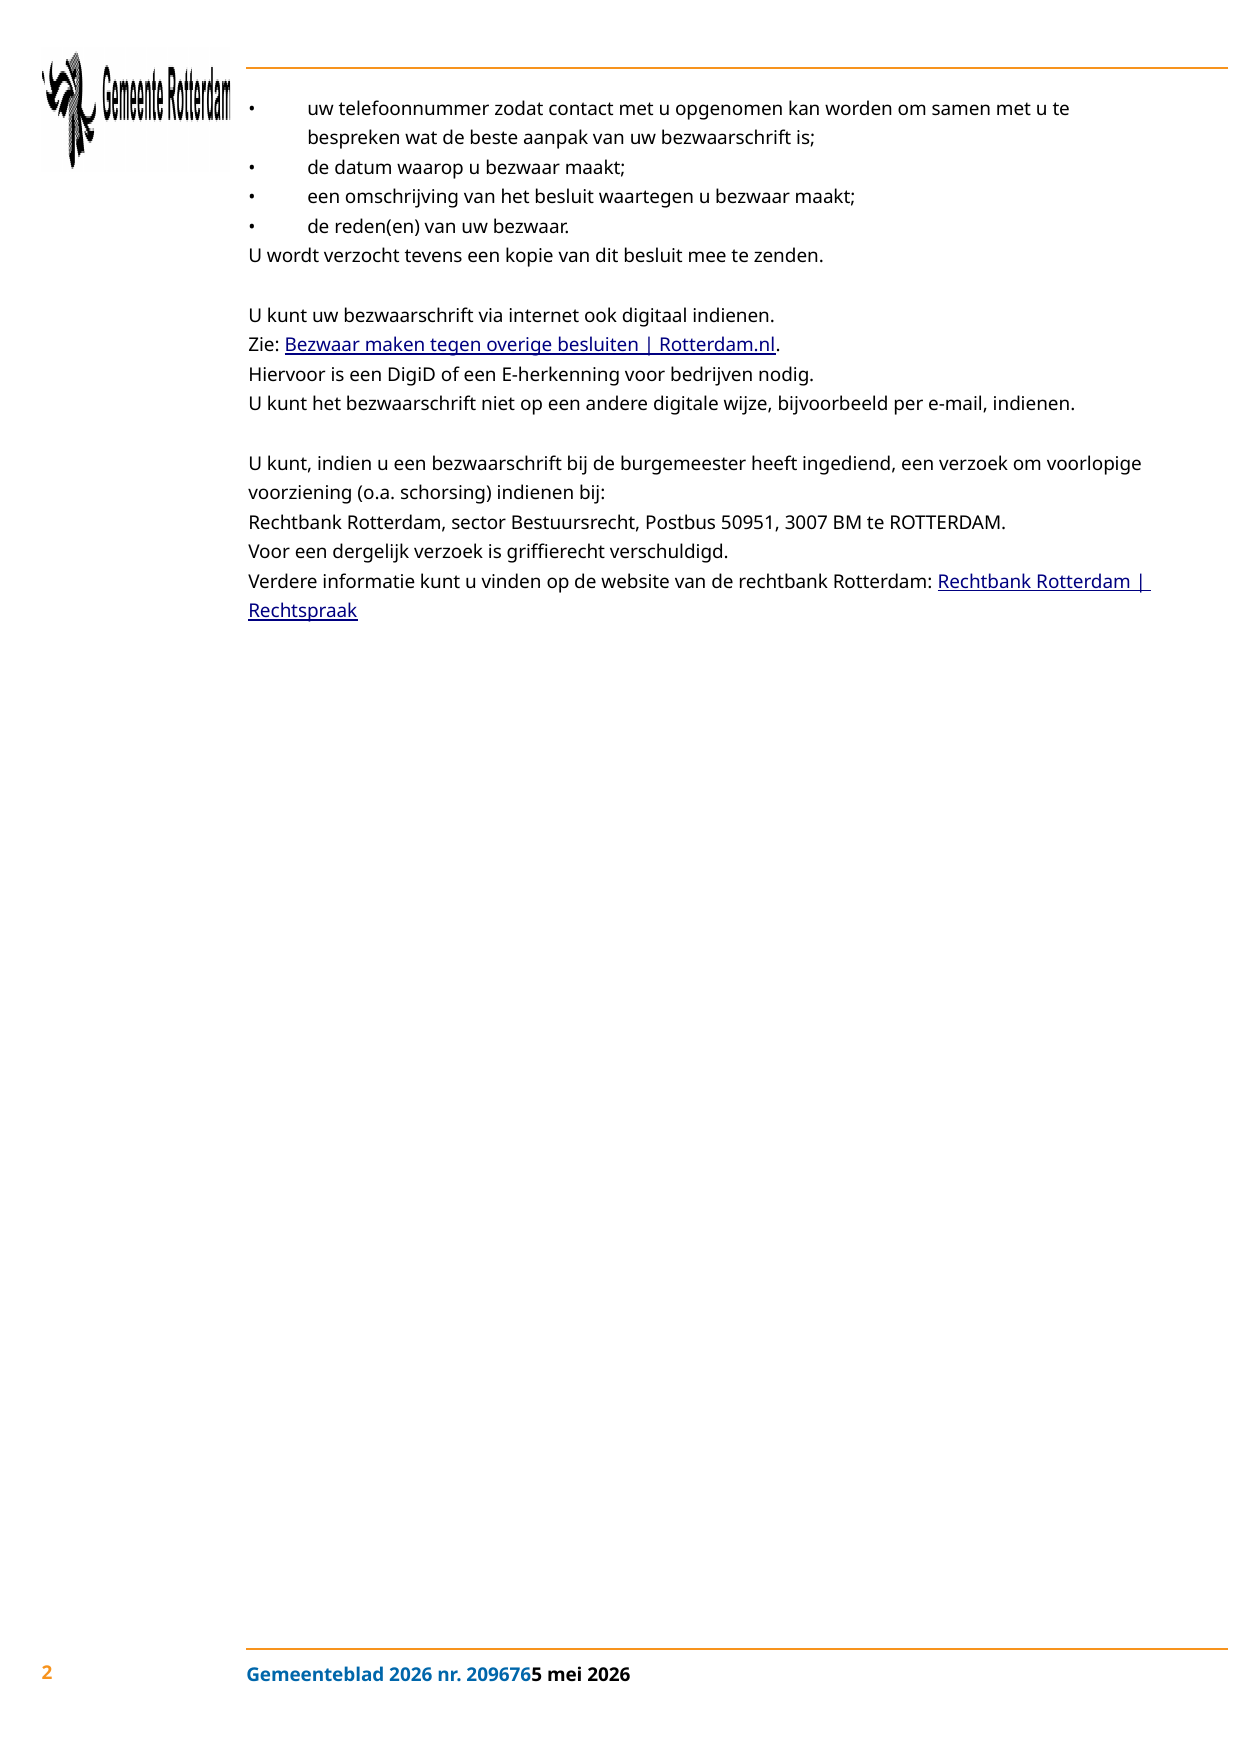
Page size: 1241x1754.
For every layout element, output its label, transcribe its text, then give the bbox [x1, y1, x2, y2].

list een omschrijving van het besluit waartegen u bezwaar maakt; [248, 183, 1152, 209]
text Hiervoor is een DigiD of een E-herkenning voor bedrijven nodig. [248, 361, 1152, 387]
text Rechtbank Rotterdam, sector Bestuursrecht, Postbus 50951, 3007 BM te ROTTERDAM. [248, 509, 1152, 535]
text Voor een dergelijk verzoek is griffierecht verschuldigd. [248, 538, 1152, 564]
text U kunt uw bezwaarschrift via internet ook digitaal indienen. [248, 302, 1152, 328]
list uw telefoonnummer zodat contact met u opgenomen kan worden om samen met u te bespreken wat de beste aanpak van uw bezwaarschrift is; [248, 95, 1152, 150]
list de reden(en) van uw bezwaar. [248, 213, 1152, 239]
text U kunt, indien u een bezwaarschrift bij de burgemeester heeft ingediend, een verzoek om voorlopige voorziening (o.a. schorsing) indienen bij: [248, 450, 1152, 505]
text Verdere informatie kunt u vinden op de website van de rechtbank Rotterdam: Rechtbank Rotterdam | Rechtspraak [248, 568, 1152, 623]
picture [41, 47, 231, 172]
text Zie: Bezwaar maken tegen overige besluiten | Rotterdam.nl. [248, 331, 1152, 357]
list de datum waarop u bezwaar maakt; [248, 154, 1152, 180]
text U wordt verzocht tevens een kopie van dit besluit mee te zenden. [248, 243, 1152, 268]
text U kunt het bezwaarschrift niet op een andere digitale wijze, bijvoorbeeld per e-mail, indienen. [248, 391, 1152, 416]
